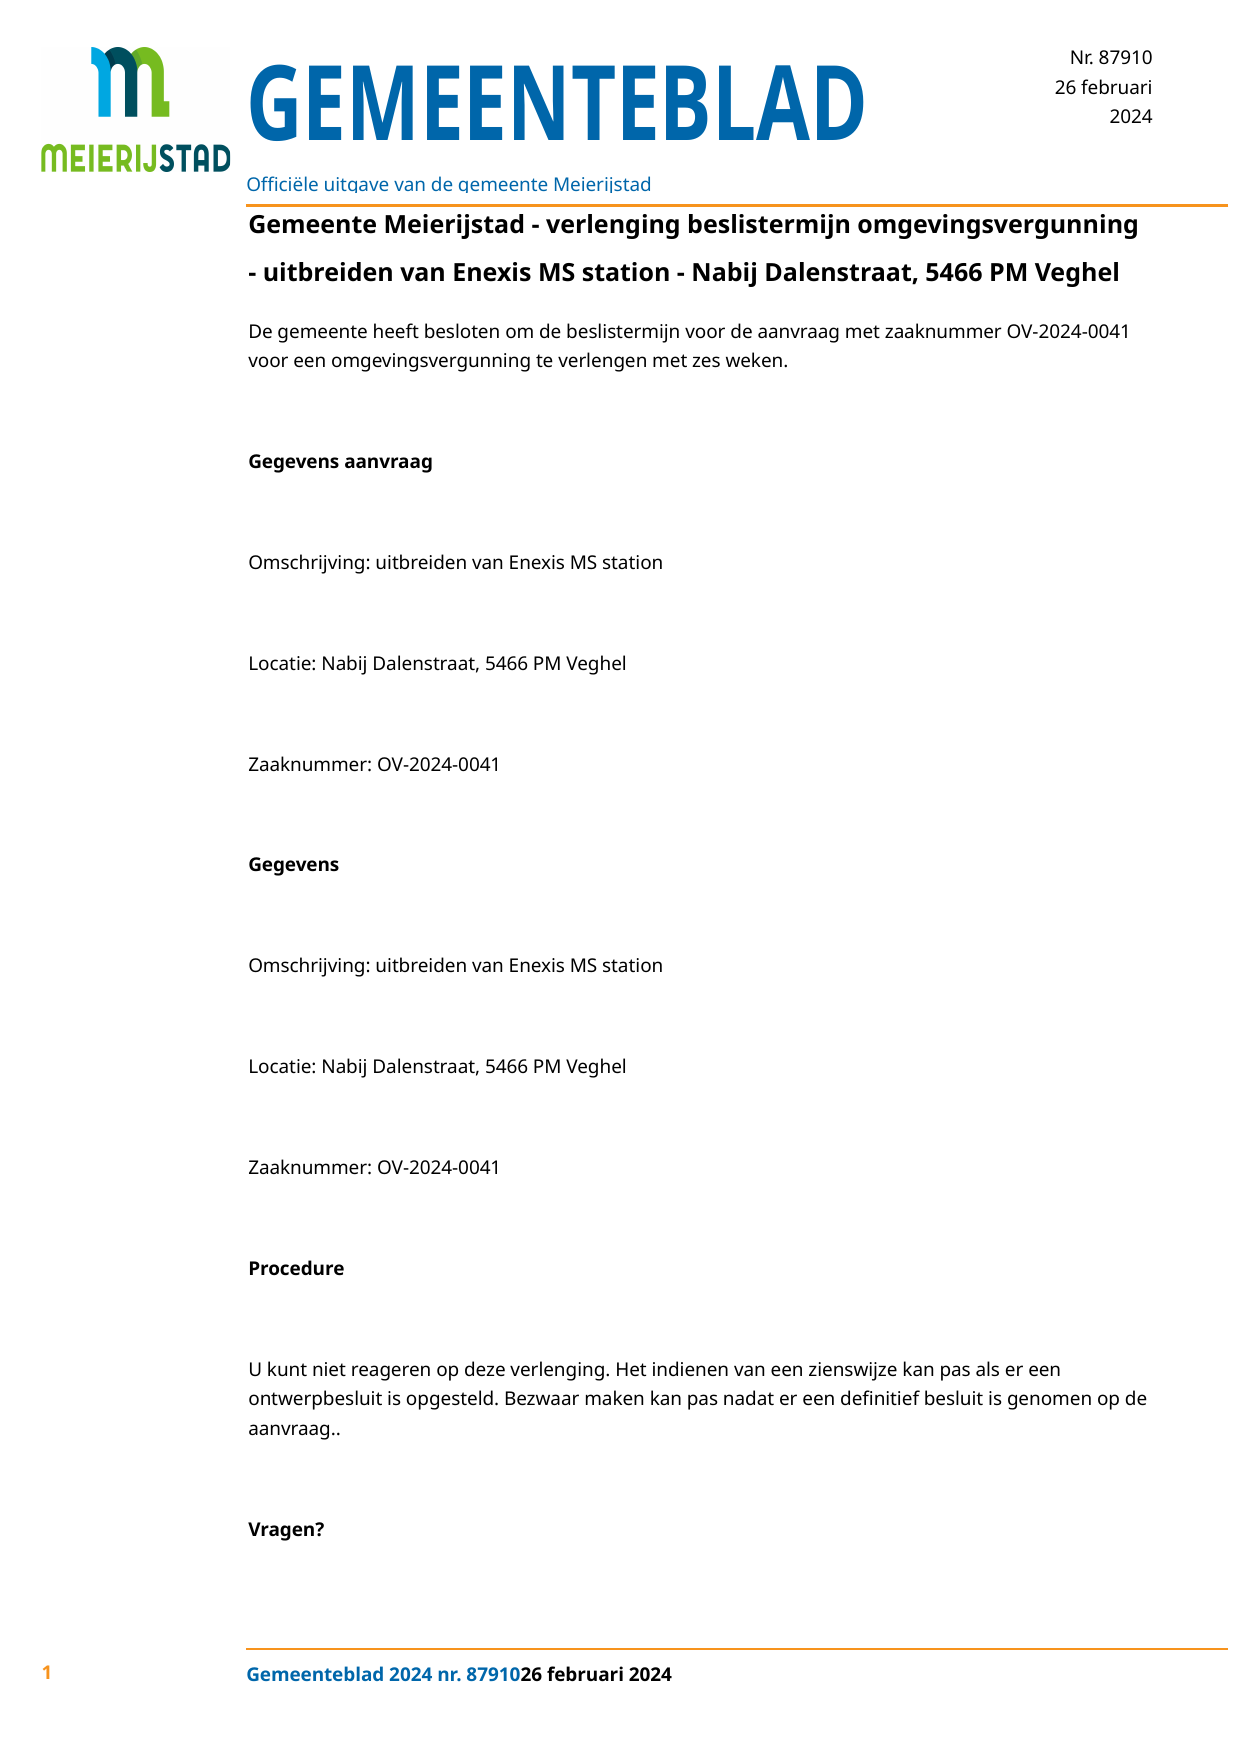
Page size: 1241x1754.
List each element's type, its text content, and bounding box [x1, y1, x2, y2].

text Vragen? [248, 1516, 1152, 1542]
text Locatie: Nabij Dalenstraat, 5466 PM Veghel [248, 1053, 1152, 1079]
text Omschrijving: uitbreiden van Enexis MS station [248, 952, 1152, 978]
picture [41, 47, 231, 172]
text Gemeente Meierijstad - verlenging beslistermijn omgevingsvergunning - uitbreiden van Enexis MS station - Nabij Dalenstraat, 5466 PM Veghel [248, 207, 1152, 288]
text Zaaknummer: OV-2024-0041 [248, 1154, 1152, 1180]
text De gemeente heeft besloten om de beslistermijn voor de aanvraag met zaaknummer OV-2024-0041 voor een omgevingsvergunning te verlengen met zes weken. [248, 318, 1152, 373]
text Omschrijving: uitbreiden van Enexis MS station [248, 549, 1152, 575]
text Gegevens [248, 852, 1152, 877]
text Gegevens aanvraag [248, 448, 1152, 474]
text Locatie: Nabij Dalenstraat, 5466 PM Veghel [248, 650, 1152, 676]
text Zaaknummer: OV-2024-0041 [248, 751, 1152, 777]
text Procedure [248, 1255, 1152, 1281]
text U kunt niet reageren op deze verlenging. Het indienen van een zienswijze kan pas als er een ontwerpbesluit is opgesteld. Bezwaar maken kan pas nadat er een definitief besluit is genomen op de aanvraag.. [248, 1356, 1152, 1441]
